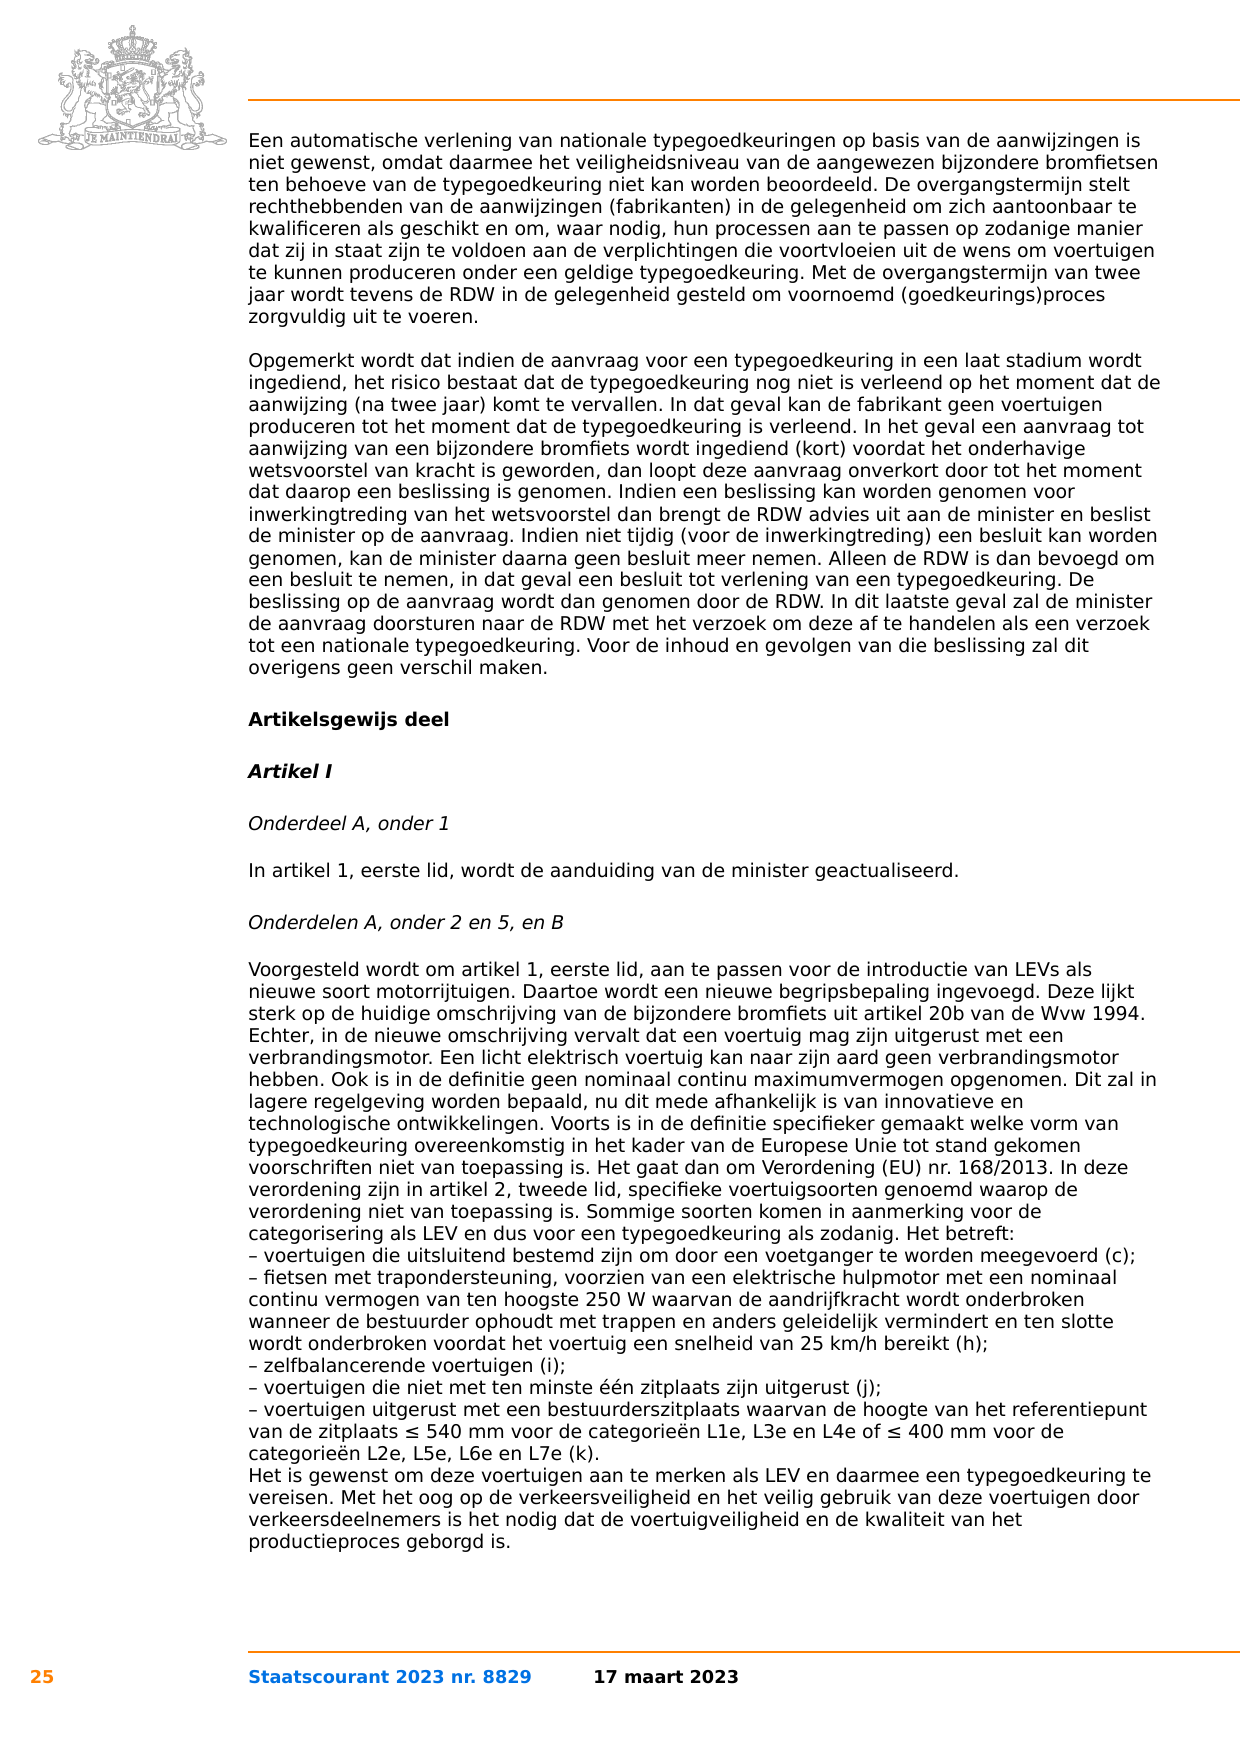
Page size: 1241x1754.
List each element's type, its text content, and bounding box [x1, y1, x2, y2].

subtitle Artikel I [248, 761, 1163, 783]
subtitle Artikelsgewijs deel [248, 709, 1163, 731]
text – zelfbalancerende voertuigen (i); [248, 1355, 1163, 1377]
subtitle Onderdeel A, onder 1 [248, 813, 1163, 835]
text – voertuigen die uitsluitend bestemd zijn om door een voetganger te worden meegevoerd (c); [248, 1245, 1163, 1267]
text – voertuigen uitgerust met een bestuurderszitplaats waarvan de hoogte van het referentiepunt van de zitplaats ≤ 540 mm voor de categorieën L1e, L3e en L4e of ≤ 400 mm voor de categorieën L2e, L5e, L6e en L7e (k). [248, 1399, 1163, 1465]
text Het is gewenst om deze voertuigen aan te merken als LEV en daarmee een typegoedkeuring te vereisen. Met het oog op de verkeersveiligheid en het veilig gebruik van deze voertuigen door verkeersdeelnemers is het nodig dat de voertuigveiligheid en de kwaliteit van het productieproces geborgd is. [248, 1465, 1163, 1553]
text – voertuigen die niet met ten minste één zitplaats zijn uitgerust (j); [248, 1377, 1163, 1399]
text In artikel 1, eerste lid, wordt de aanduiding van de minister geactualiseerd. [248, 860, 1163, 882]
text Een automatische verlening van nationale typegoedkeuringen op basis van de aanwijzingen is niet gewenst, omdat daarmee het veiligheidsniveau van de aangewezen bijzondere bromfietsen ten behoeve van de typegoedkeuring niet kan worden beoordeeld. De overgangstermijn stelt rechthebbenden van de aanwijzingen (fabrikanten) in de gelegenheid om zich aantoonbaar te kwalificeren als geschikt en om, waar nodig, hun processen aan te passen op zodanige manier dat zij in staat zijn te voldoen aan de verplichtingen die voortvloeien uit de wens om voertuigen te kunnen produceren onder een geldige typegoedkeuring. Met de overgangstermijn van twee jaar wordt tevens de RDW in de gelegenheid gesteld om voornoemd (goedkeurings)proces zorgvuldig uit te voeren. [248, 130, 1163, 328]
text – fietsen met trapondersteuning, voorzien van een elektrische hulpmotor met een nominaal continu vermogen van ten hoogste 250 W waarvan de aandrijfkracht wordt onderbroken wanneer de bestuurder ophoudt met trappen en anders geleidelijk vermindert en ten slotte wordt onderbroken voordat het voertuig een snelheid van 25 km/h bereikt (h); [248, 1267, 1163, 1355]
picture [38, 25, 227, 150]
text Opgemerkt wordt dat indien de aanvraag voor een typegoedkeuring in een laat stadium wordt ingediend, het risico bestaat dat de typegoedkeuring nog niet is verleend op het moment dat de aanwijzing (na twee jaar) komt te vervallen. In dat geval kan de fabrikant geen voertuigen produceren tot het moment dat de typegoedkeuring is verleend. In het geval een aanvraag tot aanwijzing van een bijzondere bromfiets wordt ingediend (kort) voordat het onderhavige wetsvoorstel van kracht is geworden, dan loopt deze aanvraag onverkort door tot het moment dat daarop een beslissing is genomen. Indien een beslissing kan worden genomen voor inwerkingtreding van het wetsvoorstel dan brengt de RDW advies uit aan de minister en beslist de minister op de aanvraag. Indien niet tijdig (voor de inwerkingtreding) een besluit kan worden genomen, kan de minister daarna geen besluit meer nemen. Alleen de RDW is dan bevoegd om een besluit te nemen, in dat geval een besluit tot verlening van een typegoedkeuring. De beslissing op de aanvraag wordt dan genomen door de RDW. In dit laatste geval zal de minister de aanvraag doorsturen naar de RDW met het verzoek om deze af te handelen als een verzoek tot een nationale typegoedkeuring. Voor de inhoud en gevolgen van die beslissing zal dit overigens geen verschil maken. [248, 349, 1163, 679]
text Voorgesteld wordt om artikel 1, eerste lid, aan te passen voor de introductie van LEVs als nieuwe soort motorrijtuigen. Daartoe wordt een nieuwe begripsbepaling ingevoegd. Deze lijkt sterk op de huidige omschrijving van de bijzondere bromfiets uit artikel 20b van de Wvw 1994. Echter, in de nieuwe omschrijving vervalt dat een voertuig mag zijn uitgerust met een verbrandingsmotor. Een licht elektrisch voertuig kan naar zijn aard geen verbrandingsmotor hebben. Ook is in de definitie geen nominaal continu maximumvermogen opgenomen. Dit zal in lagere regelgeving worden bepaald, nu dit mede afhankelijk is van innovatieve en technologische ontwikkelingen. Voorts is in de definitie specifieker gemaakt welke vorm van typegoedkeuring overeenkomstig in het kader van de Europese Unie tot stand gekomen voorschriften niet van toepassing is. Het gaat dan om Verordening (EU) nr. 168/2013. In deze verordening zijn in artikel 2, tweede lid, specifieke voertuigsoorten genoemd waarop de verordening niet van toepassing is. Sommige soorten komen in aanmerking voor de categorisering als LEV en dus voor een typegoedkeuring als zodanig. Het betreft: [248, 959, 1163, 1245]
subtitle Onderdelen A, onder 2 en 5, en B [248, 912, 1163, 934]
